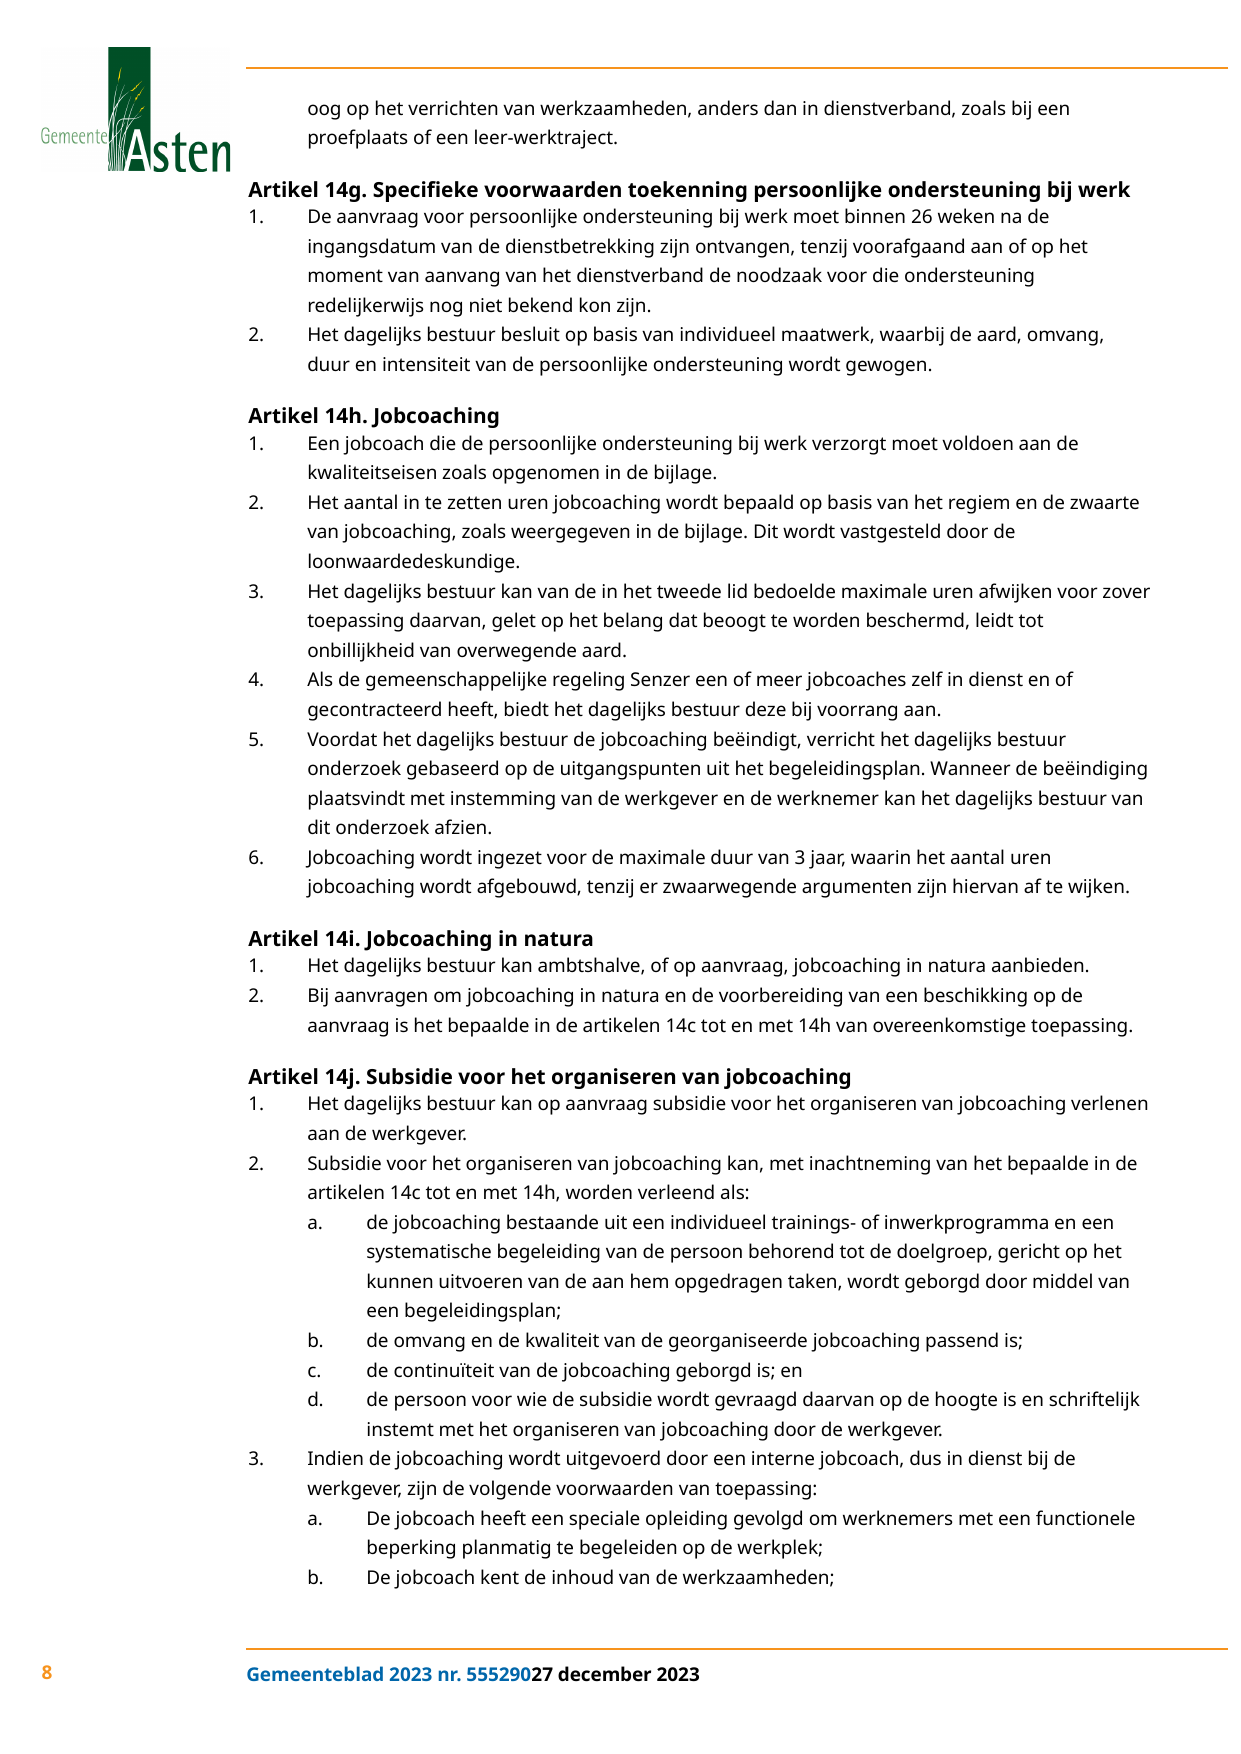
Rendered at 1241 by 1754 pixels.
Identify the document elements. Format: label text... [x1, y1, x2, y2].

list Als de gemeenschappelijke regeling Senzer een of meer jobcoaches zelf in dienst en of gecontracteerd heeft, biedt het dagelijks bestuur deze bij voorrang aan. [248, 667, 1152, 722]
text Artikel 14h. Jobcoaching [248, 402, 1152, 430]
list de jobcoaching bestaande uit een individueel trainings- of inwerkprogramma en een systematische begeleiding van de persoon behorend tot de doelgroep, gericht op het kunnen uitvoeren van de aan hem opgedragen taken, wordt geborgd door middel van een begeleidingsplan; [307, 1209, 1152, 1323]
list Indien de jobcoaching wordt uitgevoerd door een interne jobcoach, dus in dienst bij de werkgever, zijn de volgende voorwaarden van toepassing: [248, 1446, 1152, 1501]
list Een jobcoach die de persoonlijke ondersteuning bij werk verzorgt moet voldoen aan de kwaliteitseisen zoals opgenomen in de bijlage. [248, 430, 1152, 485]
list oog op het verrichten van werkzaamheden, anders dan in dienstverband, zoals bij een proefplaats of een leer-werktraject. [248, 95, 1152, 150]
picture [41, 47, 231, 172]
list Bij aanvragen om jobcoaching in natura en de voorbereiding van een beschikking op de aanvraag is het bepaalde in de artikelen 14c tot en met 14h van overeenkomstige toepassing. [248, 982, 1152, 1037]
list De jobcoach heeft een speciale opleiding gevolgd om werknemers met een functionele beperking planmatig te begeleiden op de werkplek; [307, 1505, 1152, 1560]
list de continuïteit van de jobcoaching geborgd is; en [307, 1357, 1152, 1383]
text Artikel 14g. Specifieke voorwaarden toekenning persoonlijke ondersteuning bij werk [248, 175, 1152, 203]
list De jobcoach kent de inhoud van de werkzaamheden; [307, 1564, 1152, 1590]
list Het aantal in te zetten uren jobcoaching wordt bepaald op basis van het regiem en de zwaarte van jobcoaching, zoals weergegeven in de bijlage. Dit wordt vastgesteld door de loonwaardedeskundige. [248, 489, 1152, 574]
list Het dagelijks bestuur kan van de in het tweede lid bedoelde maximale uren afwijken voor zover toepassing daarvan, gelet op het belang dat beoogt te worden beschermd, leidt tot onbillijkheid van overwegende aard. [248, 578, 1152, 663]
list Voordat het dagelijks bestuur de jobcoaching beëindigt, verricht het dagelijks bestuur onderzoek gebaseerd op de uitgangspunten uit het begeleidingsplan. Wanneer de beëindiging plaatsvindt met instemming van de werkgever en de werknemer kan het dagelijks bestuur van dit onderzoek afzien. [248, 726, 1152, 840]
text Artikel 14i. Jobcoaching in natura [248, 924, 1152, 953]
list Jobcoaching wordt ingezet voor de maximale duur van 3 jaar, waarin het aantal uren jobcoaching wordt afgebouwd, tenzij er zwaarwegende argumenten zijn hiervan af te wijken. [248, 844, 1152, 899]
list de persoon voor wie de subsidie wordt gevraagd daarvan op de hoogte is en schriftelijk instemt met het organiseren van jobcoaching door de werkgever. [307, 1386, 1152, 1442]
list De aanvraag voor persoonlijke ondersteuning bij werk moet binnen 26 weken na de ingangsdatum van de dienstbetrekking zijn ontvangen, tenzij voorafgaand aan of op het moment van aanvang van het dienstverband de noodzaak voor die ondersteuning redelijkerwijs nog niet bekend kon zijn. [248, 203, 1152, 318]
list de omvang en de kwaliteit van de georganiseerde jobcoaching passend is; [307, 1327, 1152, 1353]
list Het dagelijks bestuur besluit op basis van individueel maatwerk, waarbij de aard, omvang, duur en intensiteit van de persoonlijke ondersteuning wordt gewogen. [248, 322, 1152, 377]
text Artikel 14j. Subsidie voor het organiseren van jobcoaching [248, 1062, 1152, 1091]
list Het dagelijks bestuur kan ambtshalve, of op aanvraag, jobcoaching in natura aanbieden. [248, 953, 1152, 978]
list Het dagelijks bestuur kan op aanvraag subsidie voor het organiseren van jobcoaching verlenen aan de werkgever. [248, 1091, 1152, 1146]
list Subsidie voor het organiseren van jobcoaching kan, met inachtneming van het bepaalde in de artikelen 14c tot en met 14h, worden verleend als: [248, 1150, 1152, 1205]
